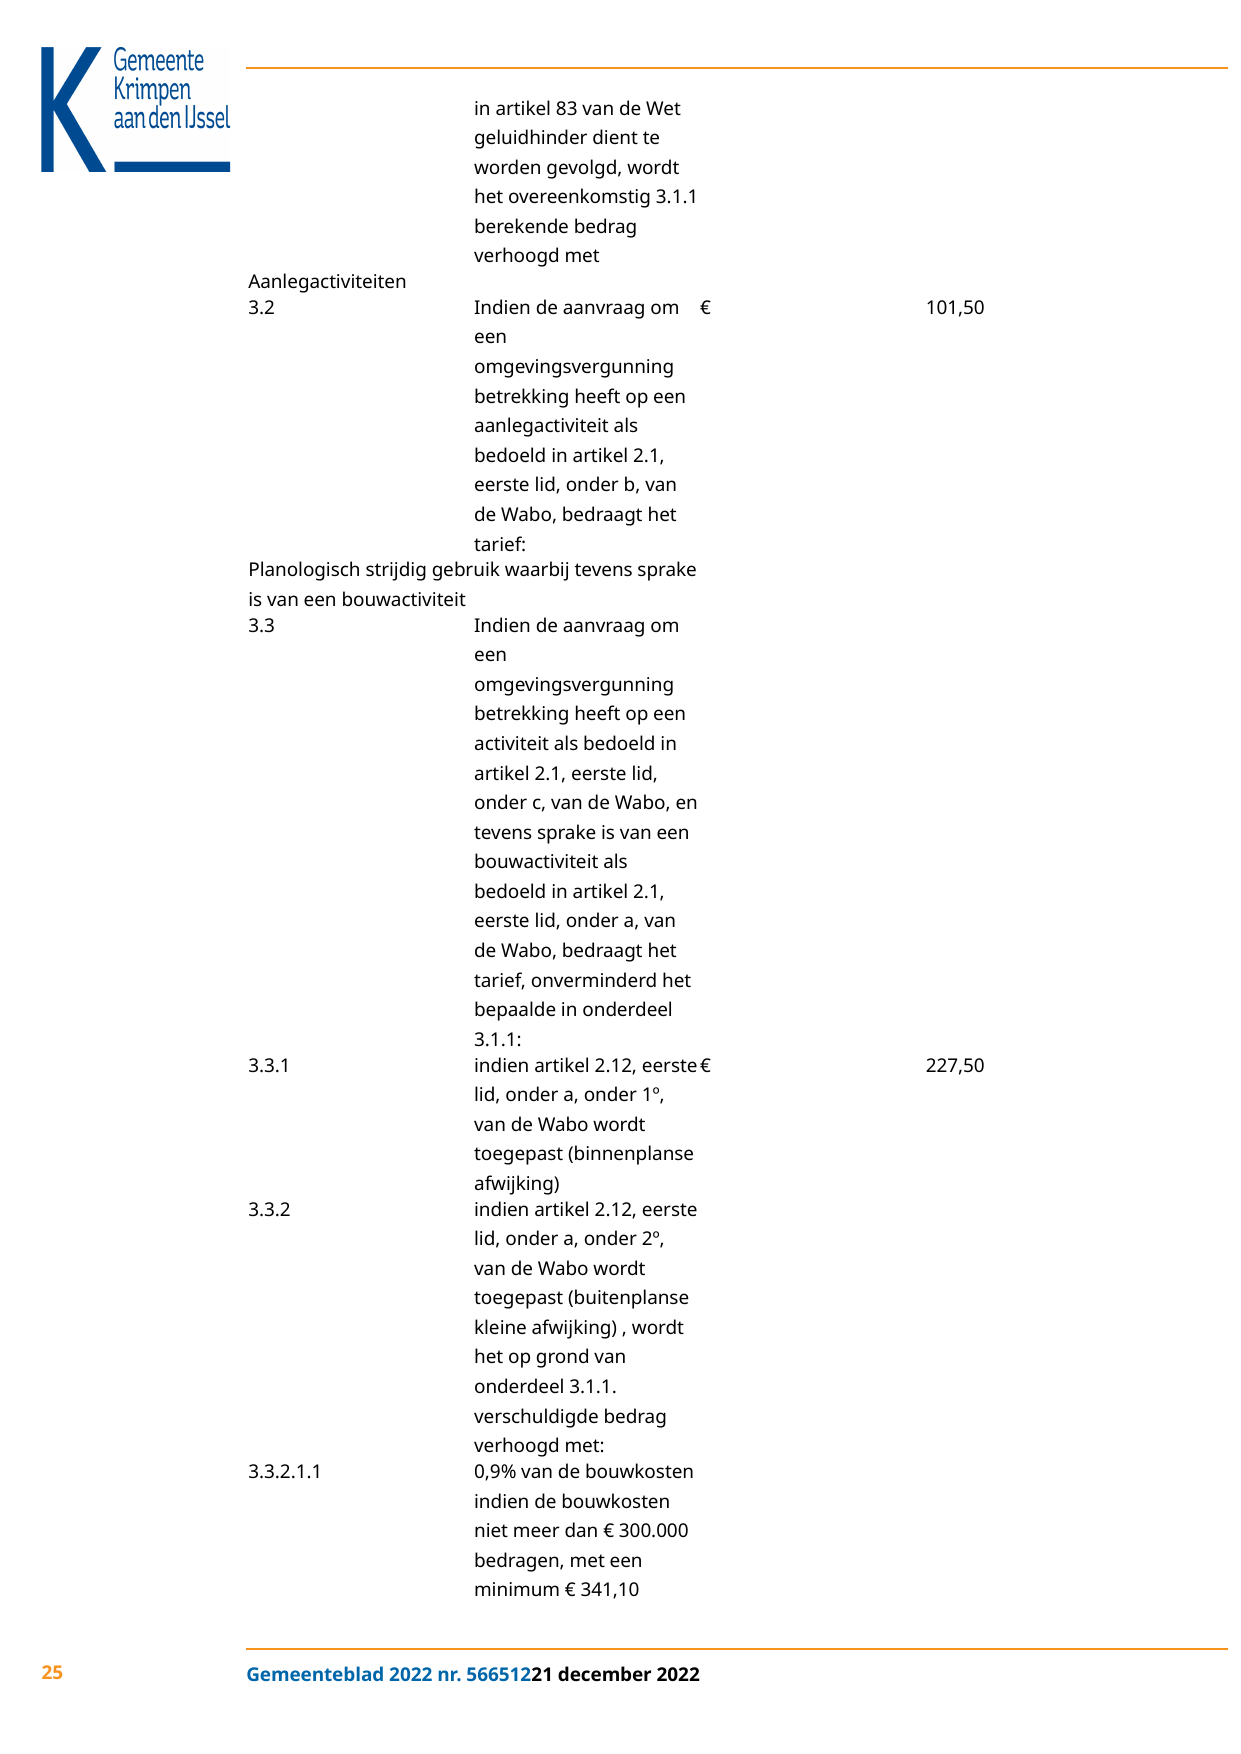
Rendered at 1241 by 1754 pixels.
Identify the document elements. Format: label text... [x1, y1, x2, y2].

table_cell [700, 612, 926, 1052]
picture [41, 47, 231, 172]
table_cell [926, 95, 1152, 268]
table_cell 3.3.1 [248, 1052, 474, 1196]
table_cell € [700, 294, 926, 557]
table_cell 101,50 [926, 294, 1152, 557]
table_cell [700, 1196, 926, 1458]
table_cell [926, 612, 1152, 1052]
table_cell in artikel 83 van de Wet geluidhinder dient te worden gevolgd, wordt het overeenkomstig 3.1.1 berekende bedrag verhoogd met [474, 95, 700, 268]
table_cell 3.2 [248, 294, 474, 557]
table_cell Aanlegactiviteiten [248, 269, 700, 294]
table_cell indien artikel 2.12, eerste lid, onder a, onder 2º, van de Wabo wordt toegepast (buitenplanse kleine afwijking) , wordt het op grond van onderdeel 3.1.1. verschuldigde bedrag verhoogd met: [474, 1196, 700, 1458]
table_cell [700, 269, 926, 294]
table_cell 0,9% van de bouwkosten indien de bouwkosten niet meer dan € 300.000 bedragen, met een minimum € 341,10 [474, 1458, 700, 1602]
table_cell 3.3.2.1.1 [248, 1458, 474, 1602]
table_cell [926, 1196, 1152, 1458]
table_cell indien artikel 2.12, eerste lid, onder a, onder 1º, van de Wabo wordt toegepast (binnenplanse afwijking) [474, 1052, 700, 1196]
table_cell [926, 1458, 1152, 1602]
table_cell 3.3.2 [248, 1196, 474, 1458]
table_cell [926, 269, 1152, 294]
table_cell Planologisch strijdig gebruik waarbij tevens sprake is van een bouwactiviteit [248, 557, 700, 612]
table_cell [700, 1458, 926, 1602]
table_cell Indien de aanvraag om een omgevingsvergunning betrekking heeft op een activiteit als bedoeld in artikel 2.1, eerste lid, onder c, van de Wabo, en tevens sprake is van een bouwactiviteit als bedoeld in artikel 2.1, eerste lid, onder a, van de Wabo, bedraagt het tarief, onverminderd het bepaalde in onderdeel 3.1.1: [474, 612, 700, 1052]
table_cell [700, 95, 926, 268]
table_cell [248, 95, 474, 268]
table_cell [926, 557, 1152, 612]
table_cell 227,50 [926, 1052, 1152, 1196]
table_cell € [700, 1052, 926, 1196]
table_cell Indien de aanvraag om een omgevingsvergunning betrekking heeft op een aanlegactiviteit als bedoeld in artikel 2.1, eerste lid, onder b, van de Wabo, bedraagt het tarief: [474, 294, 700, 557]
table_cell [700, 557, 926, 612]
table_cell 3.3 [248, 612, 474, 1052]
